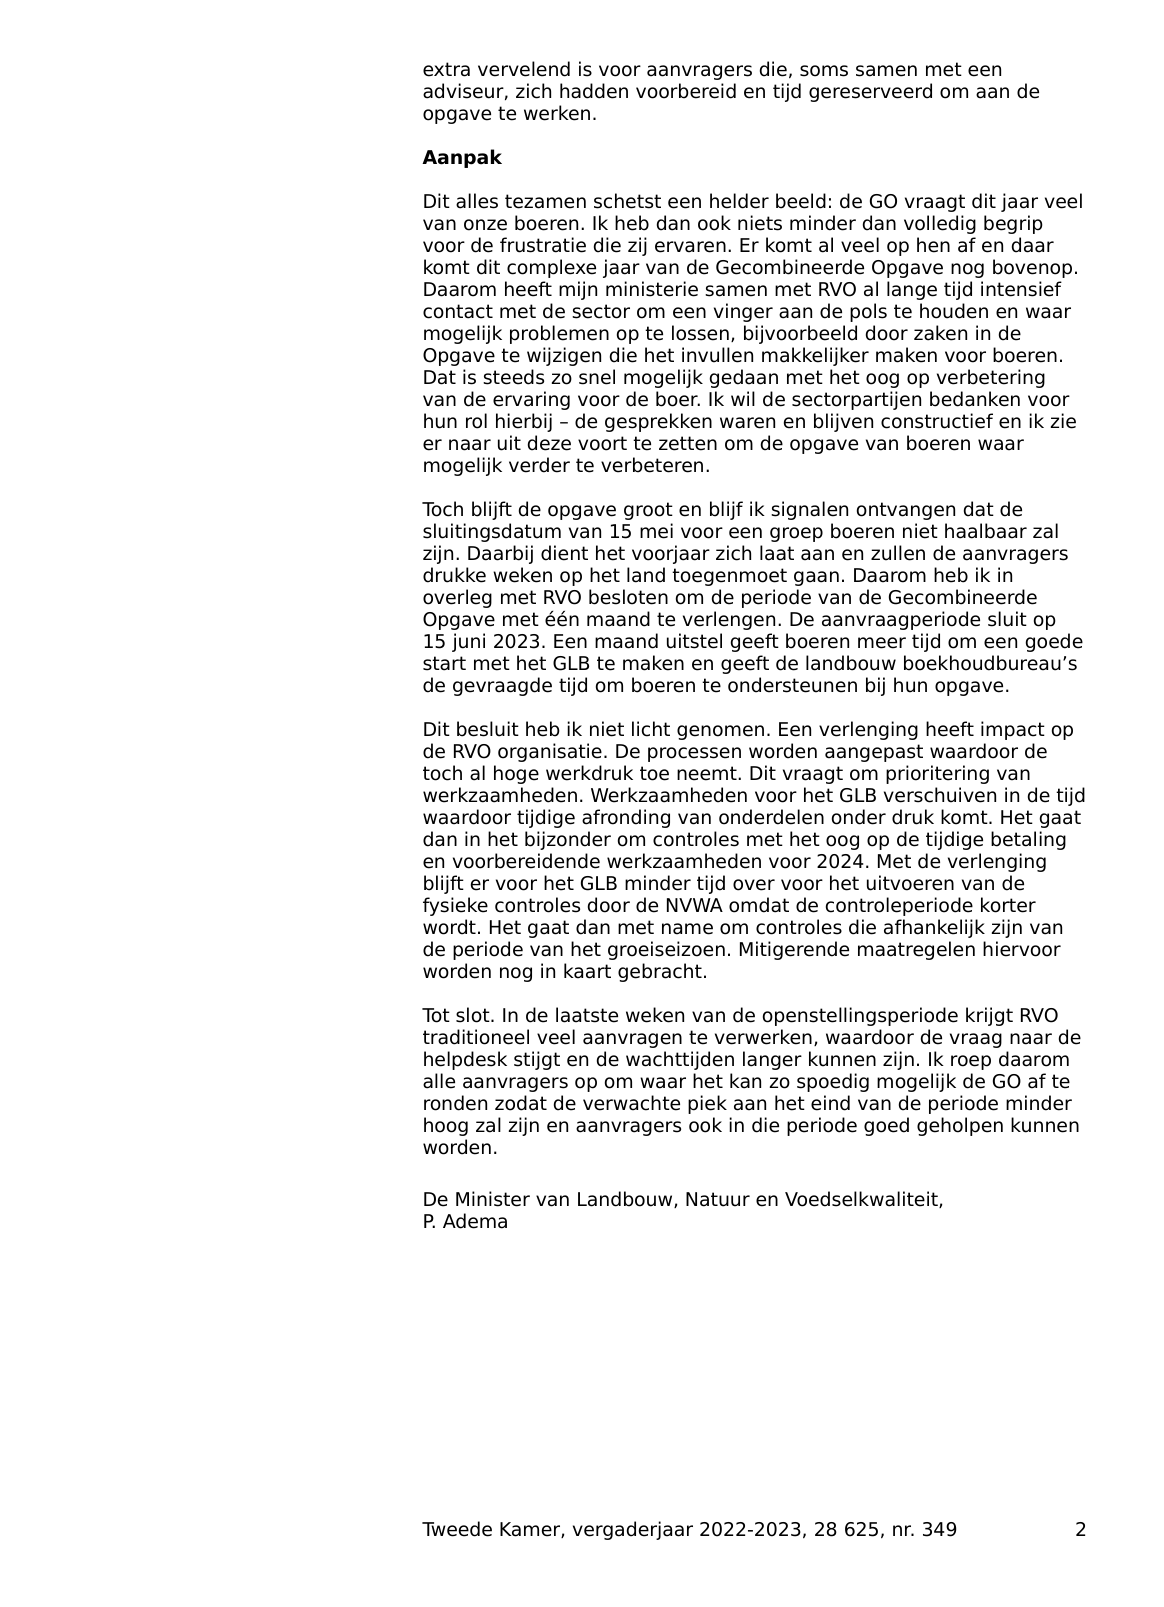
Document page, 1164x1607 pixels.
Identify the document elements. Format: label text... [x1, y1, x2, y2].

subtitle Aanpak [422, 147, 1087, 169]
text Toch blijft de opgave groot en blijf ik signalen ontvangen dat de sluitingsdatum van 15 mei voor een groep boeren niet haalbaar zal zijn. Daarbij dient het voorjaar zich laat aan en zullen de aanvragers drukke weken op het land toegenmoet gaan. Daarom heb ik in overleg met RVO besloten om de periode van de Gecombineerde Opgave met één maand te verlengen. De aanvraagperiode sluit op 15 juni 2023. Een maand uitstel geeft boeren meer tijd om een goede start met het GLB te maken en geeft de landbouw boekhoudbureau’s de gevraagde tijd om boeren te ondersteunen bij hun opgave. [422, 499, 1087, 697]
text extra vervelend is voor aanvragers die, soms samen met een adviseur, zich hadden voorbereid en tijd gereserveerd om aan de opgave te werken. [422, 59, 1087, 125]
text Tot slot. In de laatste weken van de openstellingsperiode krijgt RVO traditioneel veel aanvragen te verwerken, waardoor de vraag naar de helpdesk stijgt en de wachttijden langer kunnen zijn. Ik roep daarom alle aanvragers op om waar het kan zo spoedig mogelijk de GO af te ronden zodat de verwachte piek aan het eind van de periode minder hoog zal zijn en aanvragers ook in die periode goed geholpen kunnen worden. [422, 1005, 1087, 1159]
text Daarom heeft mijn ministerie samen met RVO al lange tijd intensief contact met de sector om een vinger aan de pols te houden en waar mogelijk problemen op te lossen, bijvoorbeeld door zaken in de Opgave te wijzigen die het invullen makkelijker maken voor boeren. Dat is steeds zo snel mogelijk gedaan met het oog op verbetering van de ervaring voor de boer. Ik wil de sectorpartijen bedanken voor hun rol hierbij – de gesprekken waren en blijven constructief en ik zie er naar uit deze voort te zetten om de opgave van boeren waar mogelijk verder te verbeteren. [422, 279, 1087, 477]
text Dit besluit heb ik niet licht genomen. Een verlenging heeft impact op de RVO organisatie. De processen worden aangepast waardoor de toch al hoge werkdruk toe neemt. Dit vraagt om prioritering van werkzaamheden. Werkzaamheden voor het GLB verschuiven in de tijd waardoor tijdige afronding van onderdelen onder druk komt. Het gaat dan in het bijzonder om controles met het oog op de tijdige betaling en voorbereidende werkzaamheden voor 2024. Met de verlenging blijft er voor het GLB minder tijd over voor het uitvoeren van de fysieke controles door de NVWA omdat de controleperiode korter wordt. Het gaat dan met name om controles die afhankelijk zijn van de periode van het groeiseizoen. Mitigerende maatregelen hiervoor worden nog in kaart gebracht. [422, 719, 1087, 983]
text Dit alles tezamen schetst een helder beeld: de GO vraagt dit jaar veel van onze boeren. Ik heb dan ook niets minder dan volledig begrip voor de frustratie die zij ervaren. Er komt al veel op hen af en daar komt dit complexe jaar van de Gecombineerde Opgave nog bovenop. [422, 191, 1087, 279]
text De Minister van Landbouw, Natuur en Voedselkwaliteit, P. Adema [422, 1189, 1087, 1233]
